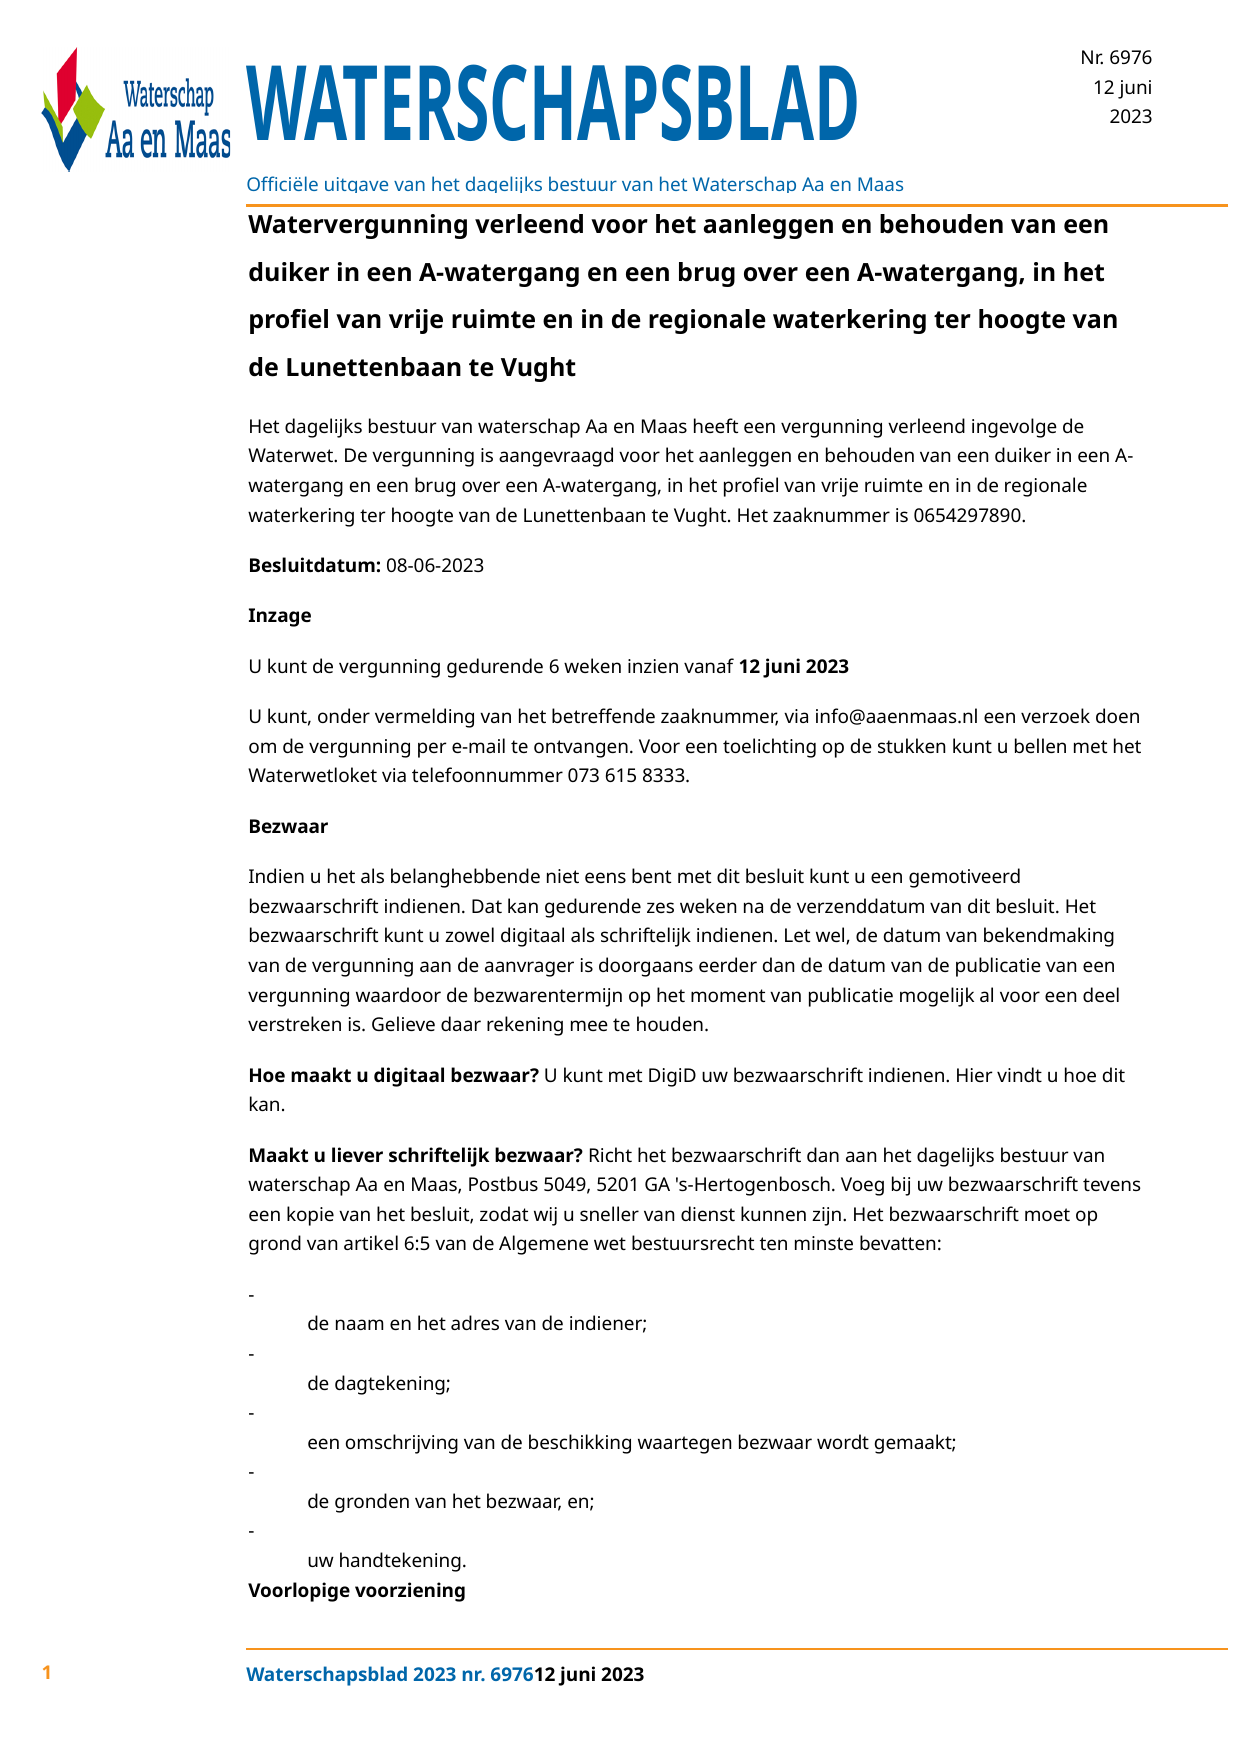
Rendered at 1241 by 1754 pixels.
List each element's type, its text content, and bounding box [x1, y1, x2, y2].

list de gronden van het bezwaar, en; [248, 1488, 1152, 1514]
text Inzage [248, 603, 1152, 628]
list uw handtekening. [248, 1547, 1152, 1573]
list een omschrijving van de beschikking waartegen bezwaar wordt gemaakt; [248, 1429, 1152, 1455]
text Bezwaar [248, 813, 1152, 839]
text U kunt, onder vermelding van het betreffende zaaknummer, via info@aaenmaas.nl een verzoek doen om de vergunning per e-mail te ontvangen. Voor een toelichting op de stukken kunt u bellen met het Waterwetloket via telefoonnummer 073 615 8333. [248, 703, 1152, 788]
picture [41, 47, 231, 172]
text Het dagelijks bestuur van waterschap Aa en Maas heeft een vergunning verleend ingevolge de Waterwet. De vergunning is aangevraagd voor het aanleggen en behouden van een duiker in een A-watergang en een brug over een A-watergang, in het profiel van vrije ruimte en in de regionale waterkering ter hoogte van de Lunettenbaan te Vught. Het zaaknummer is 0654297890. [248, 413, 1152, 528]
text Hoe maakt u digitaal bezwaar? U kunt met DigiD uw bezwaarschrift indienen. Hier vindt u hoe dit kan. [248, 1062, 1152, 1117]
text Indien u het als belanghebbende niet eens bent met dit besluit kunt u een gemotiveerd bezwaarschrift indienen. Dat kan gedurende zes weken na de verzenddatum van dit besluit. Het bezwaarschrift kunt u zowel digitaal als schriftelijk indienen. Let wel, de datum van bekendmaking van de vergunning aan de aanvrager is doorgaans eerder dan de datum van de publicatie van een vergunning waardoor de bezwarentermijn op het moment van publicatie mogelijk al voor een deel verstreken is. Gelieve daar rekening mee te houden. [248, 863, 1152, 1037]
list de dagtekening; [248, 1370, 1152, 1396]
text Maakt u liever schriftelijk bezwaar? Richt het bezwaarschrift dan aan het dagelijks bestuur van waterschap Aa en Maas, Postbus 5049, 5201 GA 's-Hertogenbosch. Voeg bij uw bezwaarschrift tevens een kopie van het besluit, zodat wij u sneller van dienst kunnen zijn. Het bezwaarschrift moet op grond van artikel 6:5 van de Algemene wet bestuursrecht ten minste bevatten: [248, 1142, 1152, 1256]
text U kunt de vergunning gedurende 6 weken inzien vanaf 12 juni 2023 [248, 653, 1152, 679]
text Besluitdatum: 08-06-2023 [248, 552, 1152, 578]
text Voorlopige voorziening [248, 1577, 1152, 1603]
list de naam en het adres van de indiener; [248, 1311, 1152, 1336]
text Watervergunning verleend voor het aanleggen en behouden van een duiker in een A-watergang en een brug over een A-watergang, in het profiel van vrije ruimte en in de regionale waterkering ter hoogte van de Lunettenbaan te Vught [248, 207, 1152, 384]
